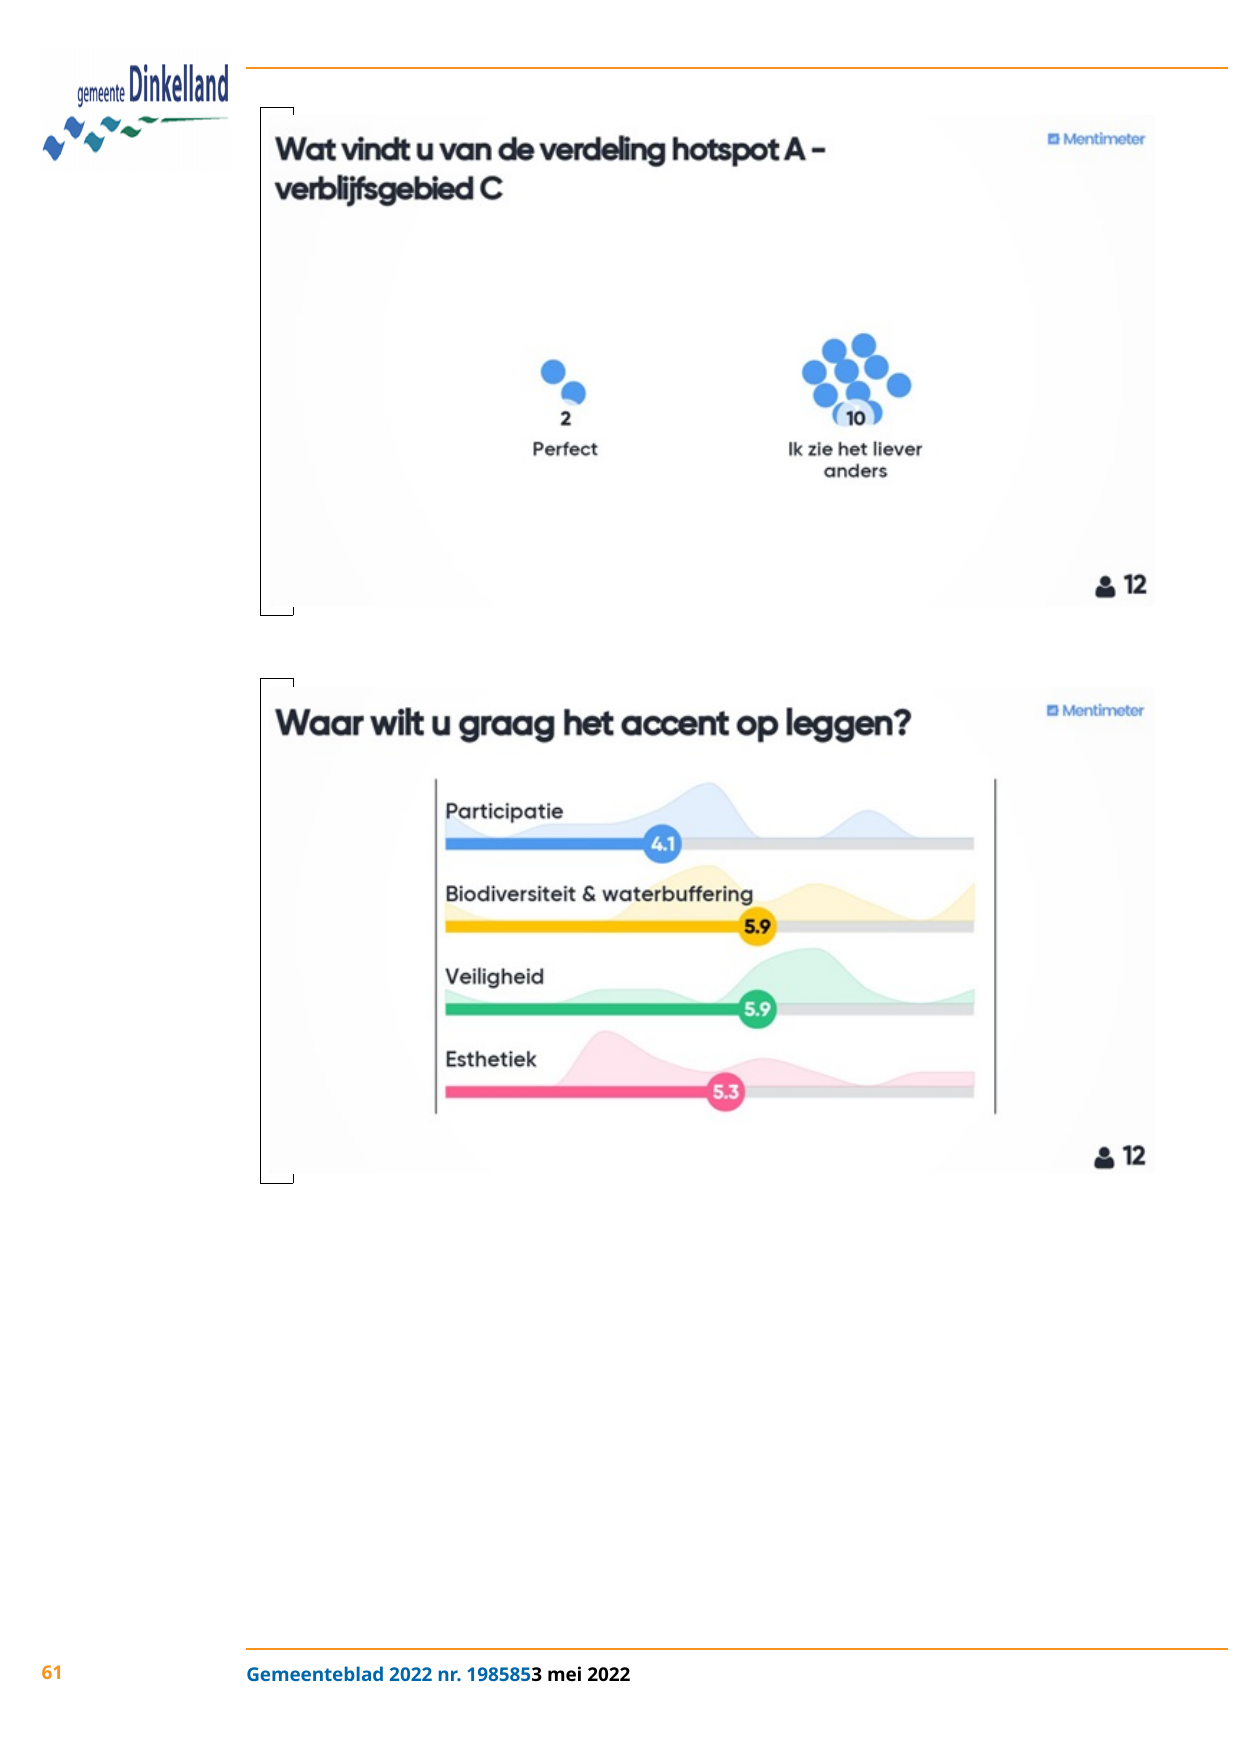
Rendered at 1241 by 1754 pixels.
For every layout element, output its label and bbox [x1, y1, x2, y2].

picture [41, 47, 231, 172]
picture [268, 115, 1155, 607]
picture [268, 687, 1155, 1174]
